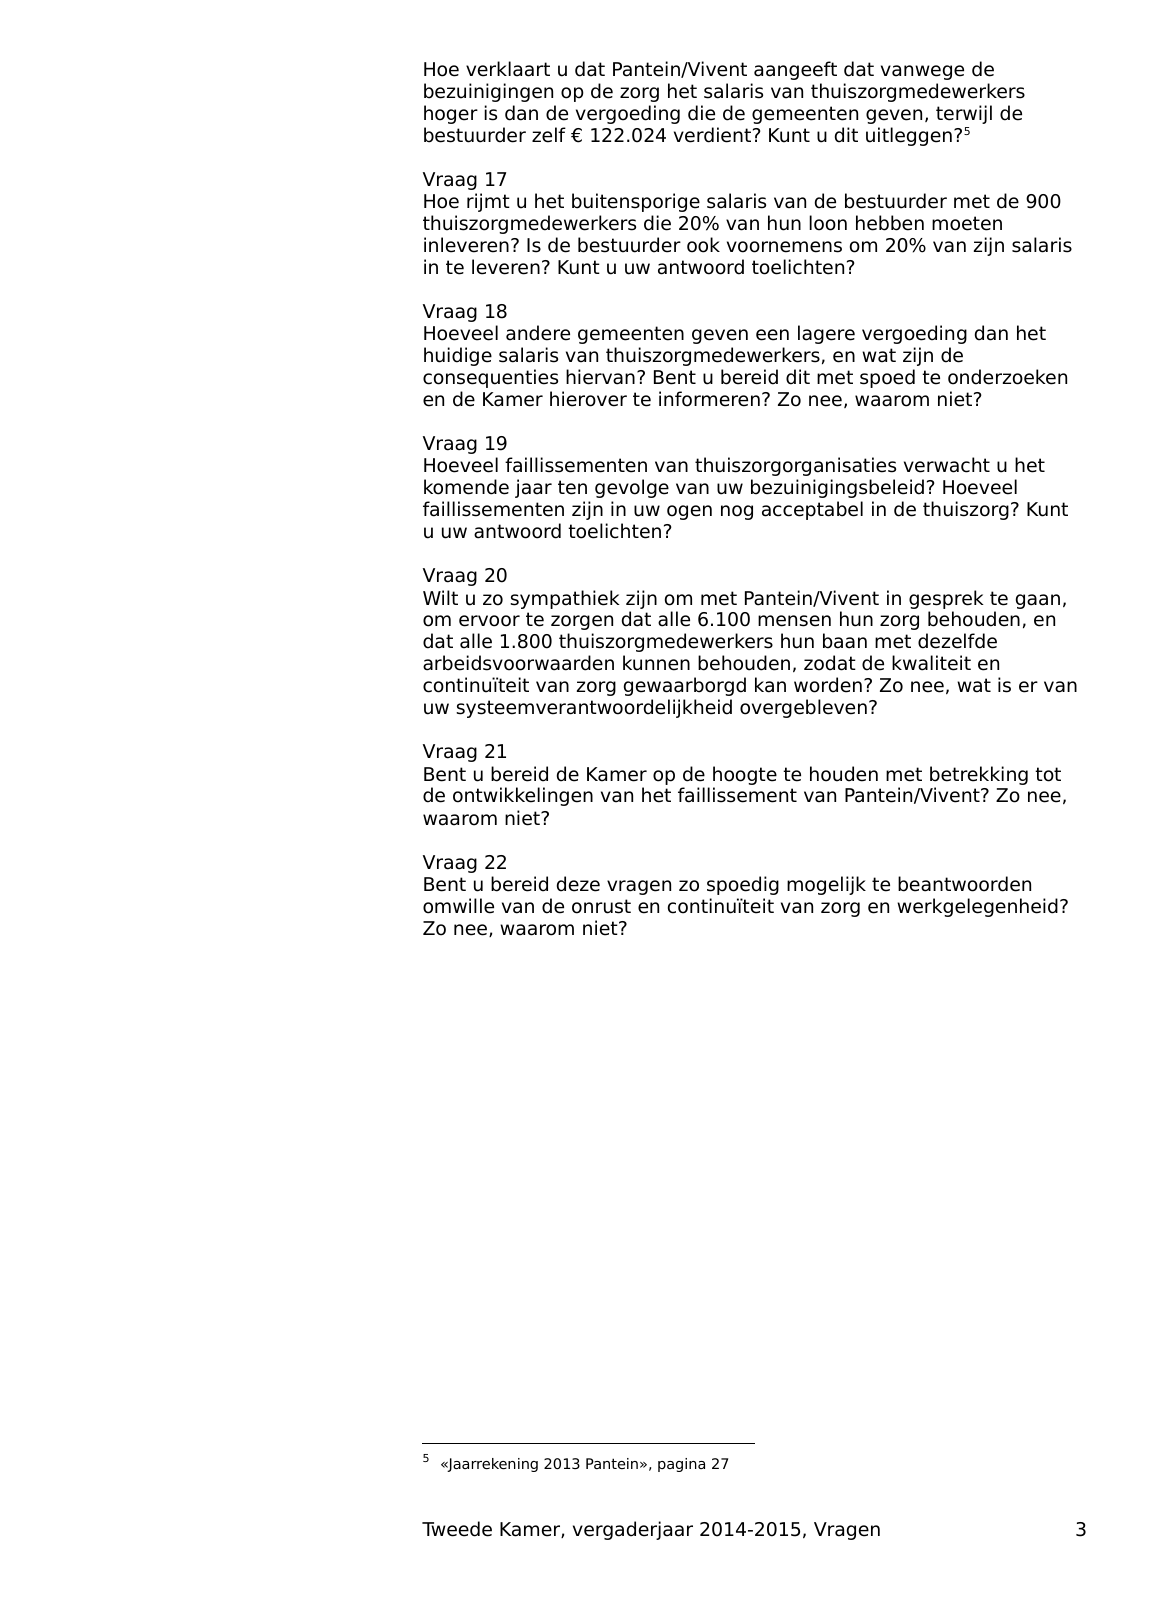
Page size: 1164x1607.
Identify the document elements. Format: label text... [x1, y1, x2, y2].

text Hoe verklaart u dat Pantein/Vivent aangeeft dat vanwege de bezuinigingen op de zorg het salaris van thuiszorgmedewerkers hoger is dan de vergoeding die de gemeenten geven, terwijl de bestuurder zelf € 122.024 verdient? Kunt u dit uitleggen? [422, 59, 1087, 147]
text Vraag 19 [422, 433, 1087, 455]
text Hoe rijmt u het buitensporige salaris van de bestuurder met de 900 thuiszorgmedewerkers die 20% van hun loon hebben moeten inleveren? Is de bestuurder ook voornemens om 20% van zijn salaris in te leveren? Kunt u uw antwoord toelichten? [422, 191, 1087, 279]
text Hoeveel faillissementen van thuiszorgorganisaties verwacht u het komende jaar ten gevolge van uw bezuinigingsbeleid? Hoeveel faillissementen zijn in uw ogen nog acceptabel in de thuiszorg? Kunt u uw antwoord toelichten? [422, 455, 1087, 543]
text Bent u bereid de Kamer op de hoogte te houden met betrekking tot de ontwikkelingen van het faillissement van Pantein/Vivent? Zo nee, waarom niet? [422, 763, 1087, 829]
text Hoeveel andere gemeenten geven een lagere vergoeding dan het huidige salaris van thuiszorgmedewerkers, en wat zijn de consequenties hiervan? Bent u bereid dit met spoed te onderzoeken en de Kamer hierover te informeren? Zo nee, waarom niet? [422, 323, 1087, 411]
text Vraag 21 [422, 741, 1087, 763]
text Wilt u zo sympathiek zijn om met Pantein/Vivent in gesprek te gaan, om ervoor te zorgen dat alle 6.100 mensen hun zorg behouden, en dat alle 1.800 thuiszorgmedewerkers hun baan met dezelfde arbeidsvoorwaarden kunnen behouden, zodat de kwaliteit en continuïteit van zorg gewaarborgd kan worden? Zo nee, wat is er van uw systeemverantwoordelijkheid overgebleven? [422, 587, 1087, 719]
text Vraag 20 [422, 565, 1087, 587]
text Bent u bereid deze vragen zo spoedig mogelijk te beantwoorden omwille van de onrust en continuïteit van zorg en werkgelegenheid? Zo nee, waarom niet? [422, 873, 1087, 939]
text Vraag 17 [422, 169, 1087, 191]
text «Jaarrekening 2013 Pantein», pagina 27 [422, 1452, 1087, 1474]
text Vraag 22 [422, 852, 1087, 873]
text Vraag 18 [422, 301, 1087, 323]
